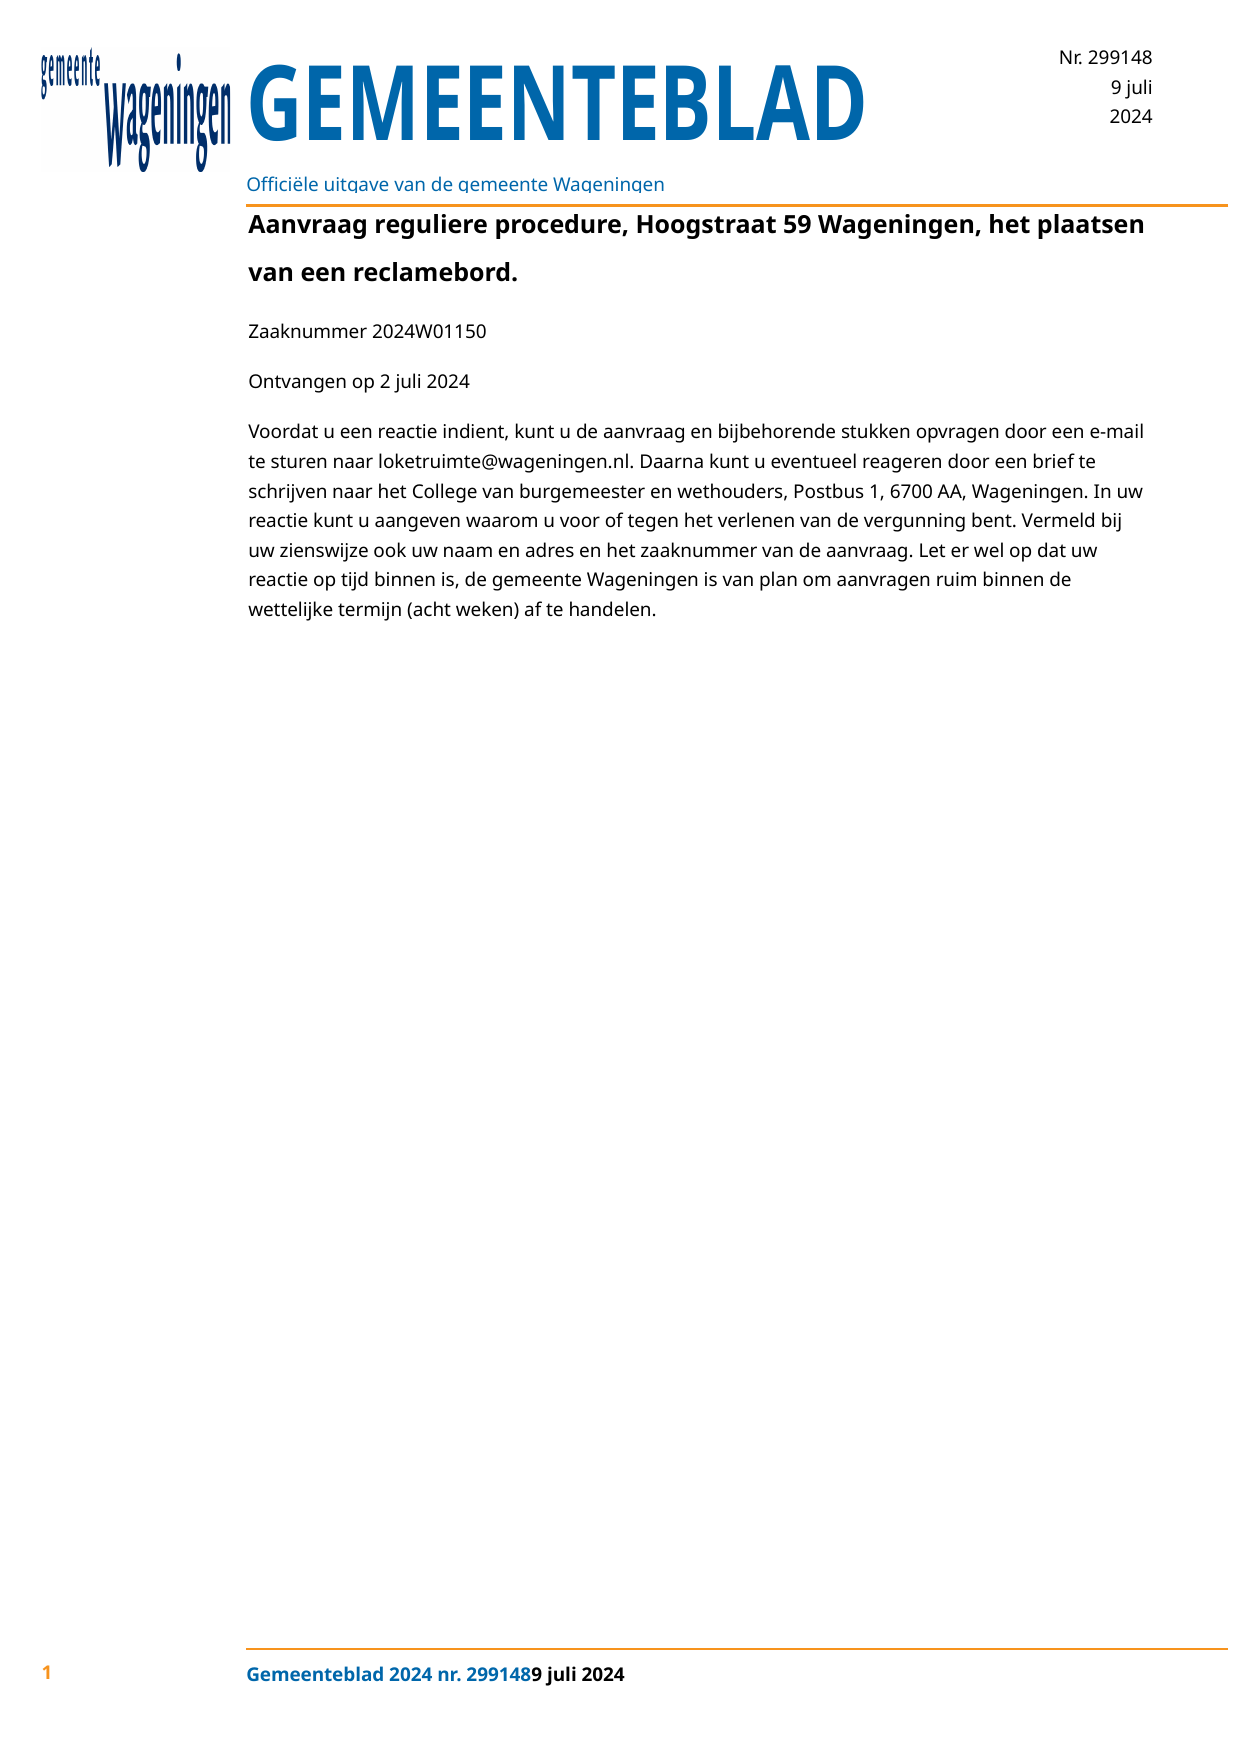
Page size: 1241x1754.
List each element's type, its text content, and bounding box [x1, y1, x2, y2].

picture [41, 47, 231, 172]
text Voordat u een reactie indient, kunt u de aanvraag en bijbehorende stukken opvragen door een e-mail te sturen naar loketruimte@wageningen.nl. Daarna kunt u eventueel reageren door een brief te schrijven naar het College van burgemeester en wethouders, Postbus 1, 6700 AA, Wageningen. In uw reactie kunt u aangeven waarom u voor of tegen het verlenen van de vergunning bent. Vermeld bij uw zienswijze ook uw naam en adres en het zaaknummer van de aanvraag. Let er wel op dat uw reactie op tijd binnen is, de gemeente Wageningen is van plan om aanvragen ruim binnen de wettelijke termijn (acht weken) af te handelen. [248, 419, 1152, 622]
text Zaaknummer 2024W01150 [248, 318, 1152, 344]
text Ontvangen op 2 juli 2024 [248, 368, 1152, 394]
text Aanvraag reguliere procedure, Hoogstraat 59 Wageningen, het plaatsen van een reclamebord. [248, 207, 1152, 288]
